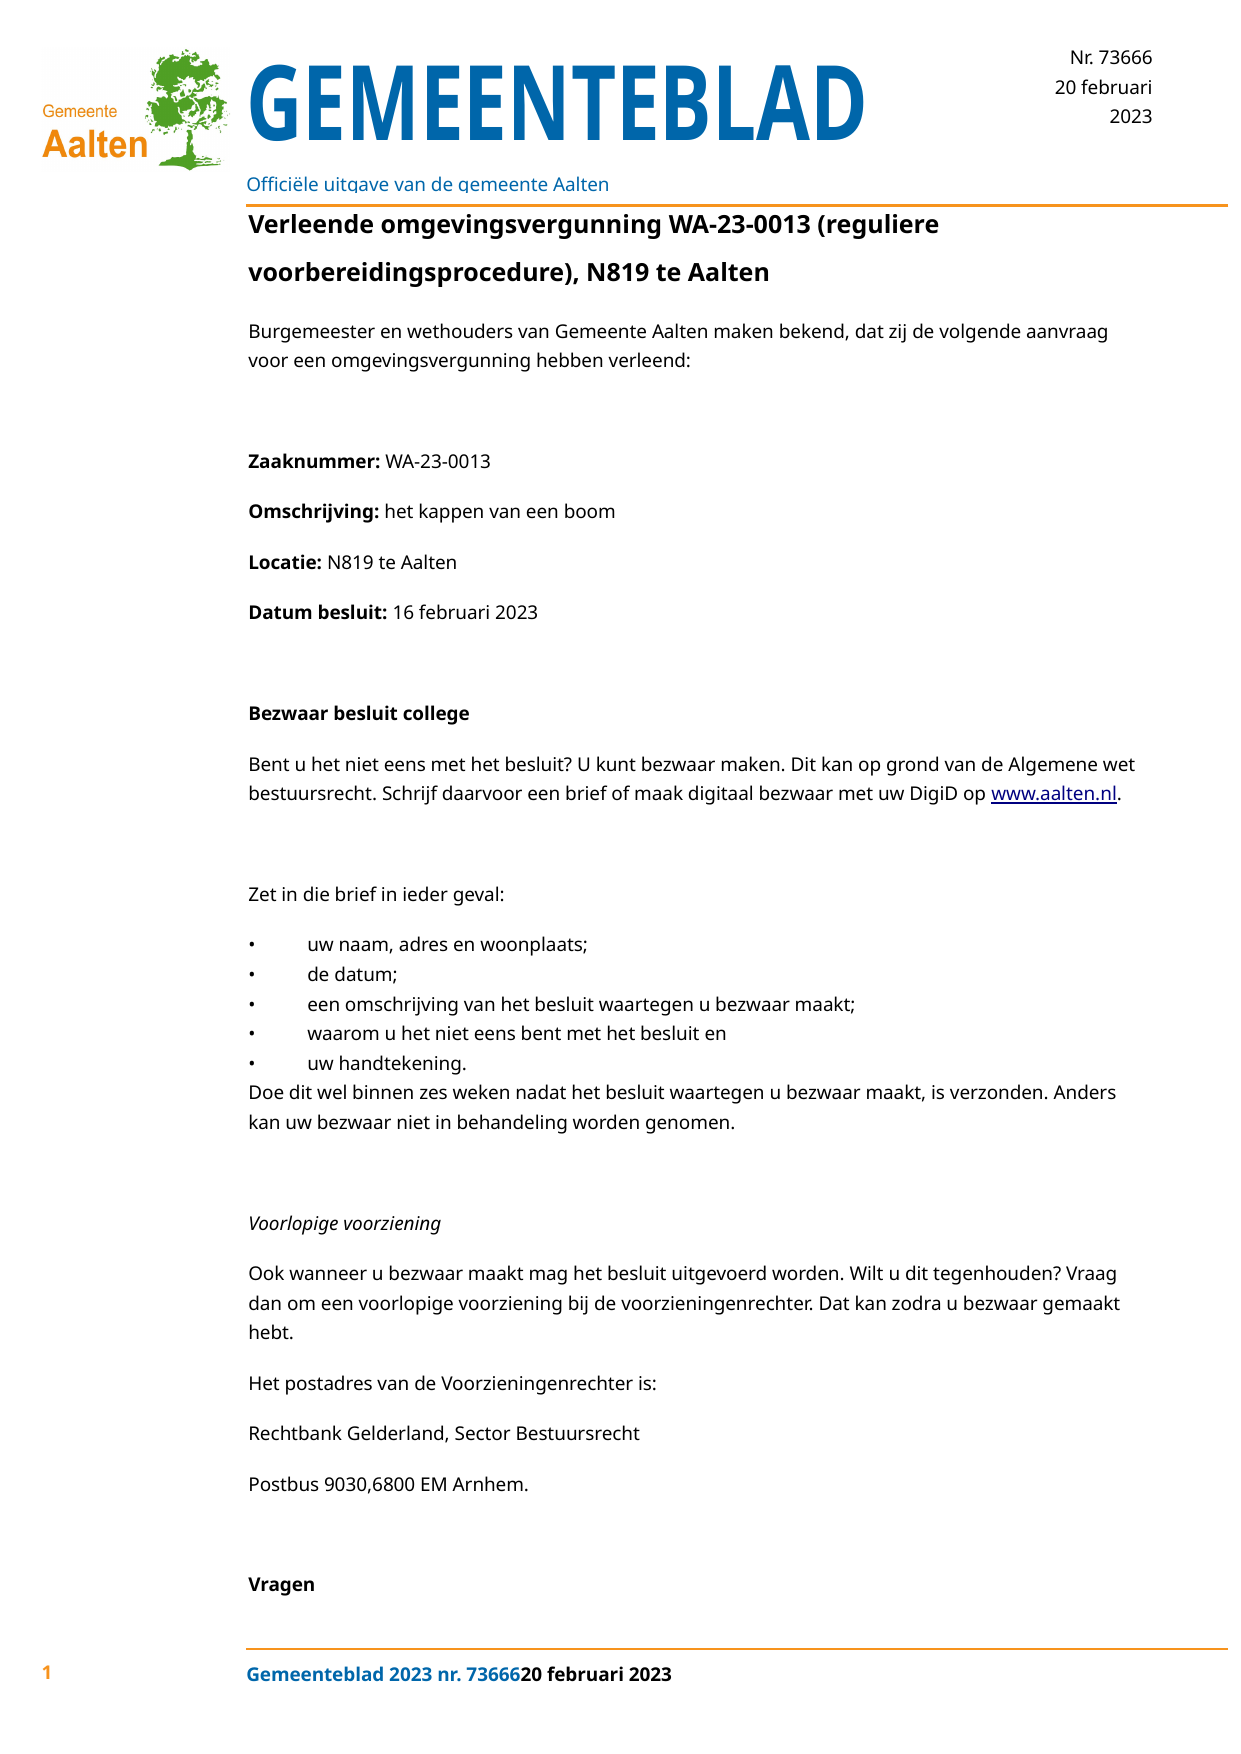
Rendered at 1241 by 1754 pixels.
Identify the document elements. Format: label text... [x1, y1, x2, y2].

text Vragen [248, 1572, 1152, 1597]
text Omschrijving: het kappen van een boom [248, 499, 1152, 524]
list uw naam, adres en woonplaats; [248, 932, 1152, 957]
text Rechtbank Gelderland, Sector Bestuursrecht [248, 1420, 1152, 1446]
picture [41, 47, 231, 172]
text Bezwaar besluit college [248, 700, 1152, 726]
text Voorlopige voorziening [248, 1210, 1152, 1236]
list de datum; [248, 961, 1152, 987]
text Bent u het niet eens met het besluit? U kunt bezwaar maken. Dit kan op grond van de Algemene wet bestuursrecht. Schrijf daarvoor een brief of maak digitaal bezwaar met uw DigiD op www.aalten.nl. [248, 751, 1152, 806]
list een omschrijving van het besluit waartegen u bezwaar maakt; [248, 991, 1152, 1017]
text Postbus 9030,6800 EM Arnhem. [248, 1471, 1152, 1497]
text Zaaknummer: WA-23-0013 [248, 448, 1152, 474]
list waarom u het niet eens bent met het besluit en [248, 1020, 1152, 1046]
text Zet in die brief in ieder geval: [248, 881, 1152, 907]
text Doe dit wel binnen zes weken nadat het besluit waartegen u bezwaar maakt, is verzonden. Anders kan uw bezwaar niet in behandeling worden genomen. [248, 1079, 1152, 1135]
text Locatie: N819 te Aalten [248, 549, 1152, 575]
list uw handtekening. [248, 1050, 1152, 1076]
text Datum besluit: 16 februari 2023 [248, 599, 1152, 625]
text Verleende omgevingsvergunning WA-23-0013 (reguliere voorbereidingsprocedure), N819 te Aalten [248, 207, 1152, 288]
text Het postadres van de Voorzieningenrechter is: [248, 1370, 1152, 1396]
text Burgemeester en wethouders van Gemeente Aalten maken bekend, dat zij de volgende aanvraag voor een omgevingsvergunning hebben verleend: [248, 318, 1152, 373]
text Ook wanneer u bezwaar maakt mag het besluit uitgevoerd worden. Wilt u dit tegenhouden? Vraag dan om een voorlopige voorziening bij de voorzieningenrechter. Dat kan zodra u bezwaar gemaakt hebt. [248, 1260, 1152, 1345]
